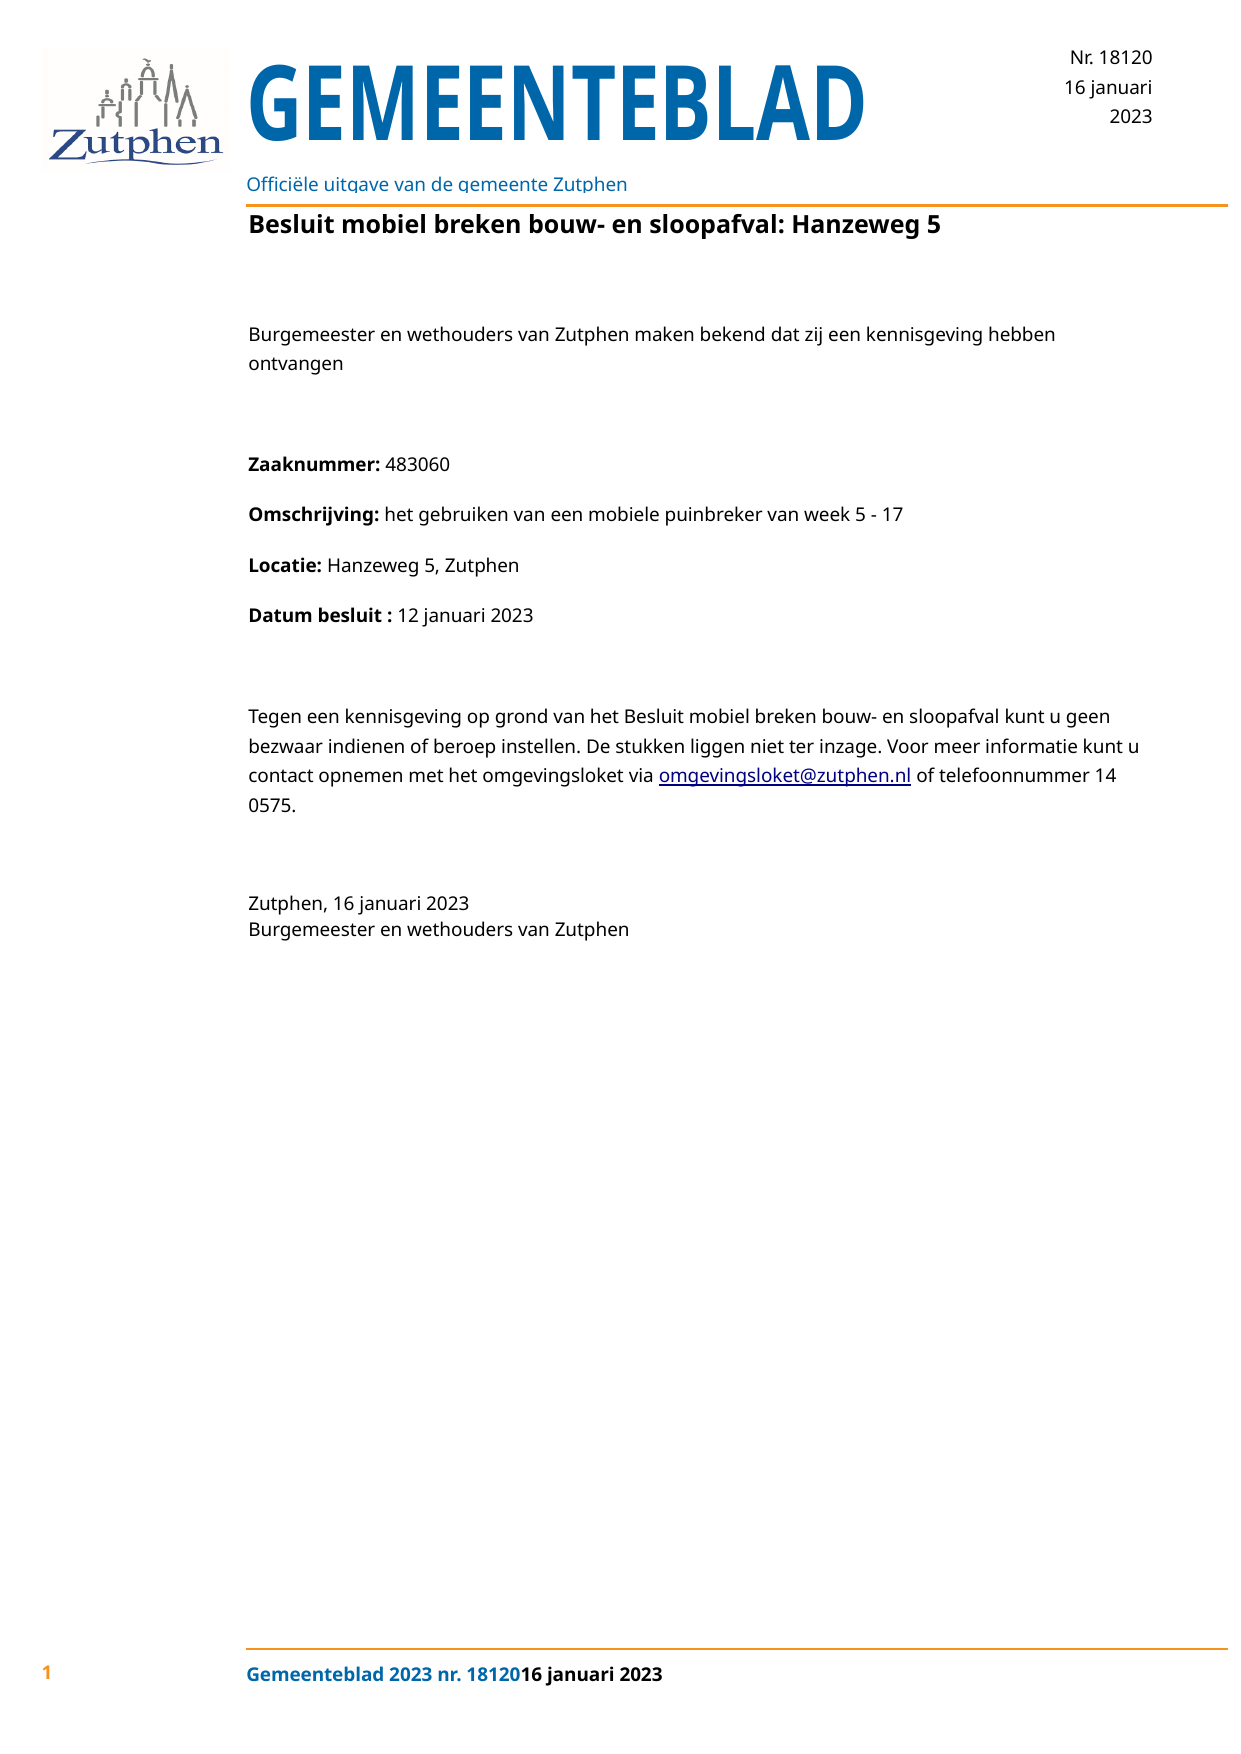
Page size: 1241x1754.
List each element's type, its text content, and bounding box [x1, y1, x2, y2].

text Omschrijving: het gebruiken van een mobiele puinbreker van week 5 - 17 [248, 502, 1152, 527]
text Locatie: Hanzeweg 5, Zutphen [248, 552, 1152, 578]
text Burgemeester en wethouders van Zutphen [248, 916, 1152, 942]
text Burgemeester en wethouders van Zutphen maken bekend dat zij een kennisgeving hebben ontvangen [248, 321, 1152, 376]
text Zutphen, 16 januari 2023 [248, 890, 1152, 916]
text Besluit mobiel breken bouw- en sloopafval: Hanzeweg 5 [248, 207, 1152, 241]
text Tegen een kennisgeving op grond van het Besluit mobiel breken bouw- en sloopafval kunt u geen bezwaar indienen of beroep instellen. De stukken liggen niet ter inzage. Voor meer informatie kunt u contact opnemen met het omgevingsloket via omgevingsloket@zutphen.nl of telefoonnummer 14 0575. [248, 703, 1152, 818]
picture [41, 47, 231, 172]
text Zaaknummer: 483060 [248, 451, 1152, 477]
text Datum besluit : 12 januari 2023 [248, 602, 1152, 628]
